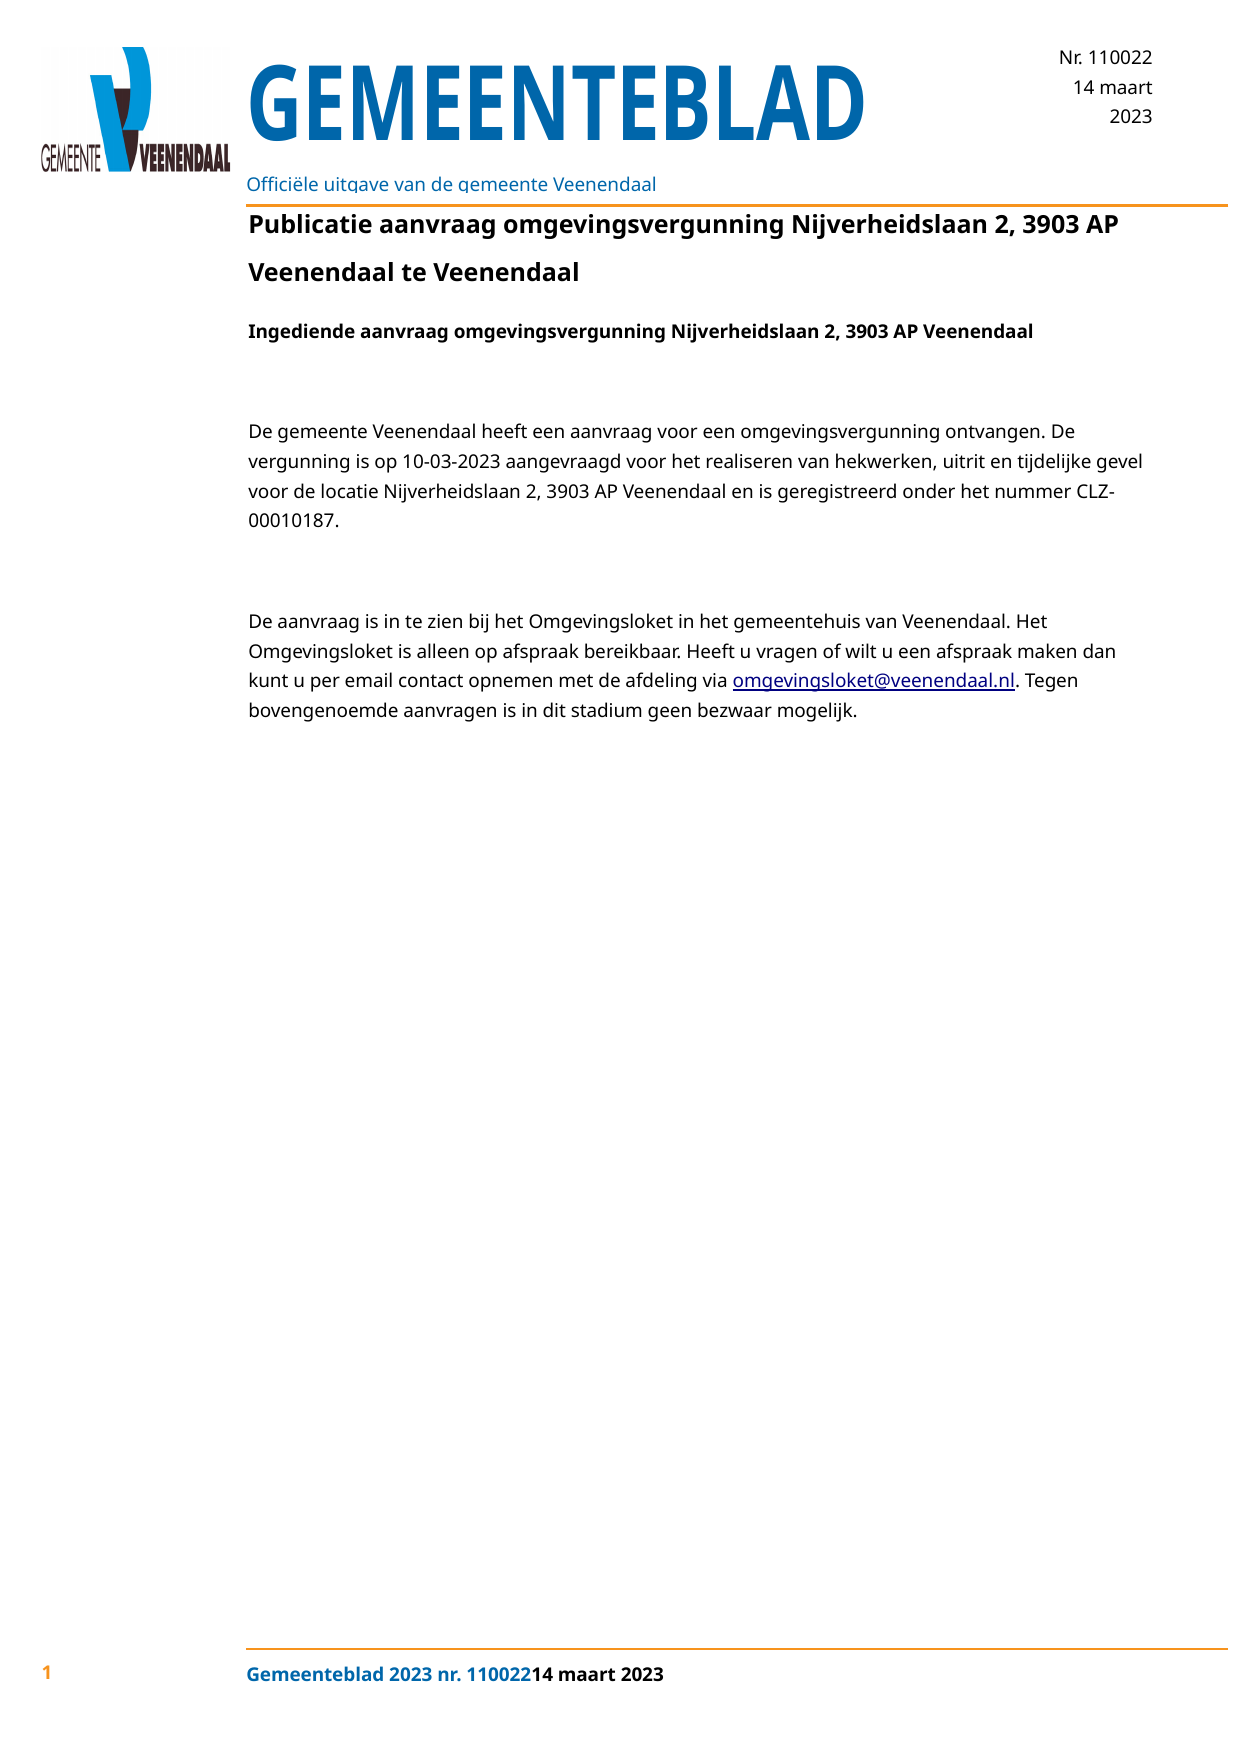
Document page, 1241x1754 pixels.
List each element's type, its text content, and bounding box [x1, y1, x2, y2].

picture [123, 47, 231, 172]
text De gemeente Veenendaal heeft een aanvraag voor een omgevingsvergunning ontvangen. De vergunning is op 10-03-2023 aangevraagd voor het realiseren van hekwerken, uitrit en tijdelijke gevel voor de locatie Nijverheidslaan 2, 3903 AP Veenendaal en is geregistreerd onder het nummer CLZ-00010187. [248, 419, 1152, 533]
text Ingediende aanvraag omgevingsvergunning Nijverheidslaan 2, 3903 AP Veenendaal [248, 318, 1152, 344]
text Publicatie aanvraag omgevingsvergunning Nijverheidslaan 2, 3903 AP Veenendaal te Veenendaal [248, 207, 1152, 288]
text De aanvraag is in te zien bij het Omgevingsloket in het gemeentehuis van Veenendaal. Het Omgevingsloket is alleen op afspraak bereikbaar. Heeft u vragen of wilt u een afspraak maken dan kunt u per email contact opnemen met de afdeling via omgevingsloket@veenendaal.nl. Tegen bovengenoemde aanvragen is in dit stadium geen bezwaar mogelijk. [248, 608, 1152, 723]
picture [41, 47, 130, 172]
